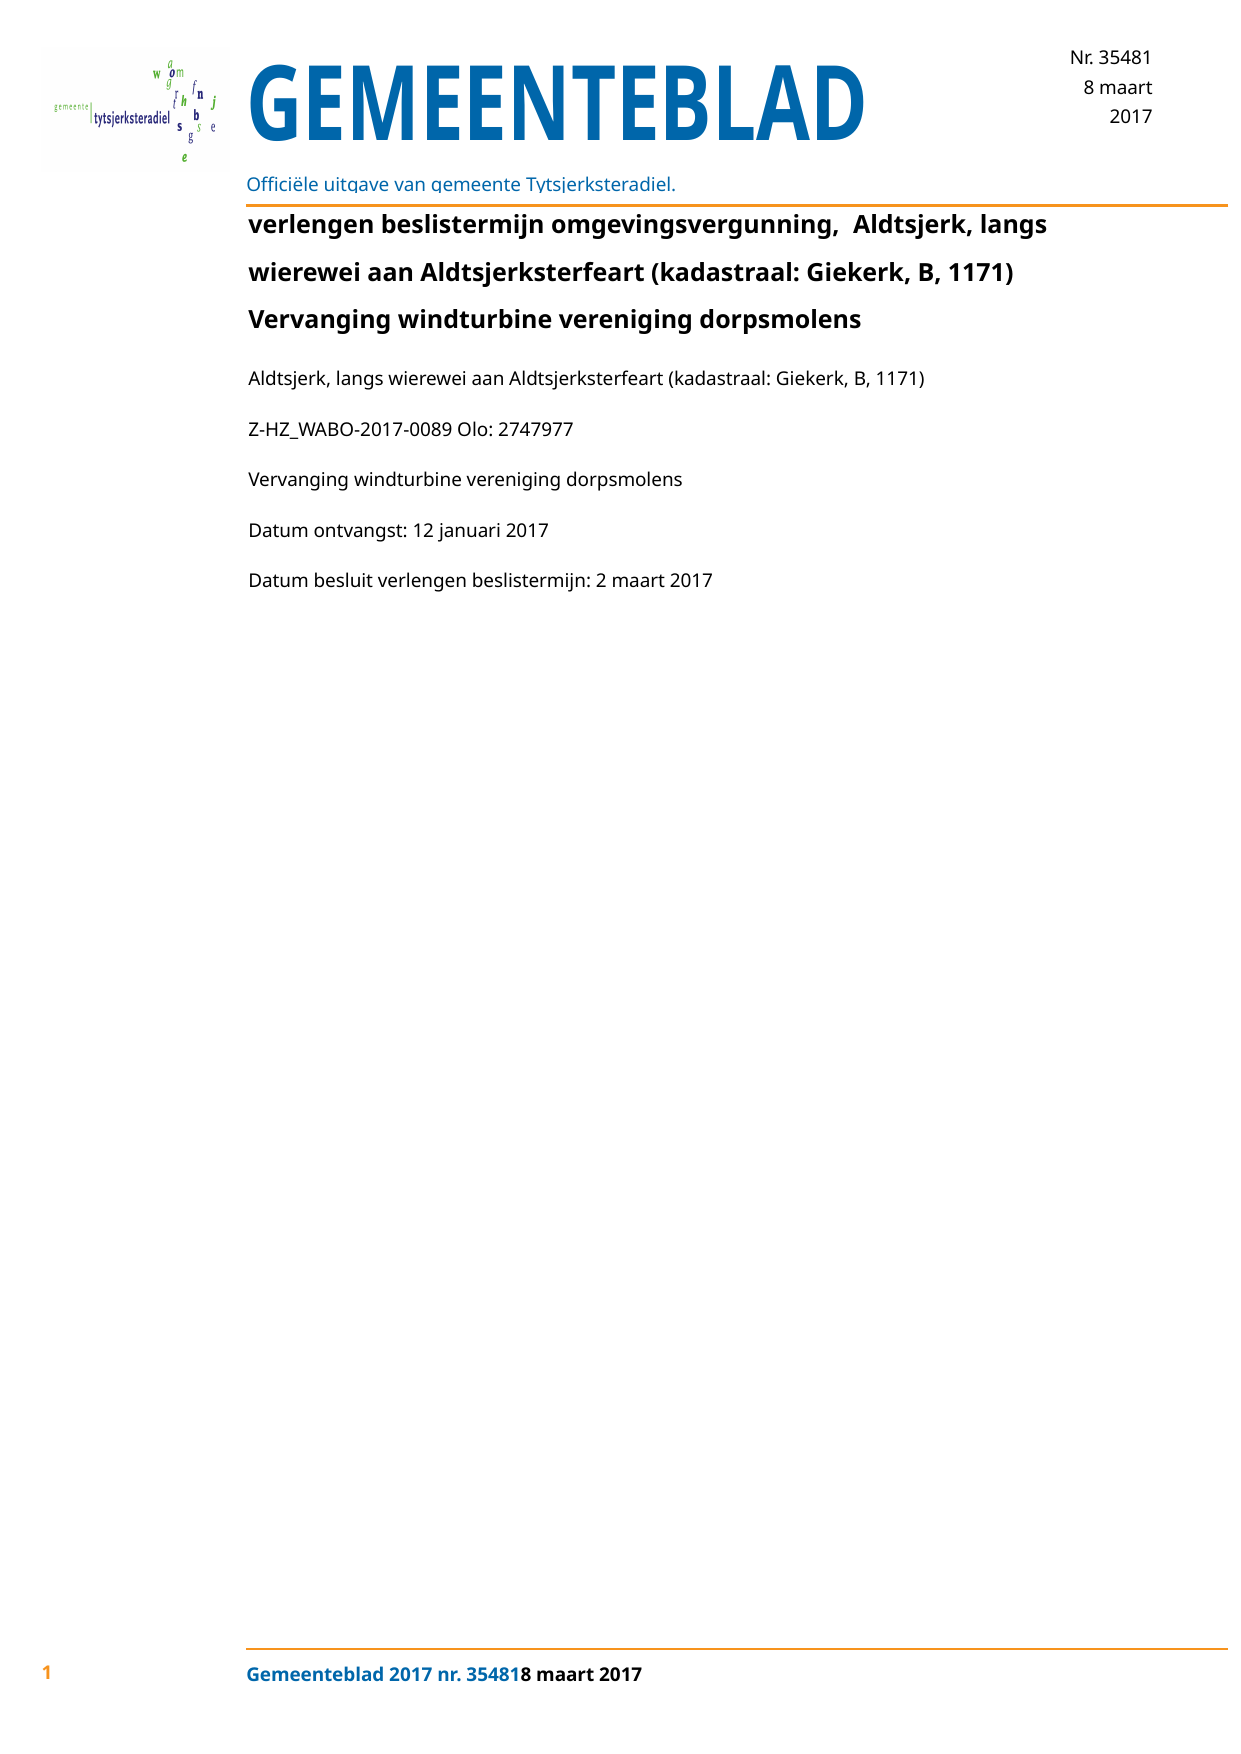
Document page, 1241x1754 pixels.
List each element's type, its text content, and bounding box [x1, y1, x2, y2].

text Datum besluit verlengen beslistermijn: 2 maart 2017 [248, 567, 1152, 593]
text Datum ontvangst: 12 januari 2017 [248, 517, 1152, 542]
picture [41, 47, 231, 172]
text Z-HZ_WABO-2017-0089 Olo: 2747977 [248, 416, 1152, 442]
text Vervanging windturbine vereniging dorpsmolens [248, 466, 1152, 492]
text Aldtsjerk, langs wierewei aan Aldtsjerksterfeart (kadastraal: Giekerk, B, 1171) [248, 366, 1152, 391]
text verlengen beslistermijn omgevingsvergunning, Aldtsjerk, langs wierewei aan Aldtsjerksterfeart (kadastraal: Giekerk, B, 1171) Vervanging windturbine vereniging dorpsmolens [248, 207, 1152, 336]
